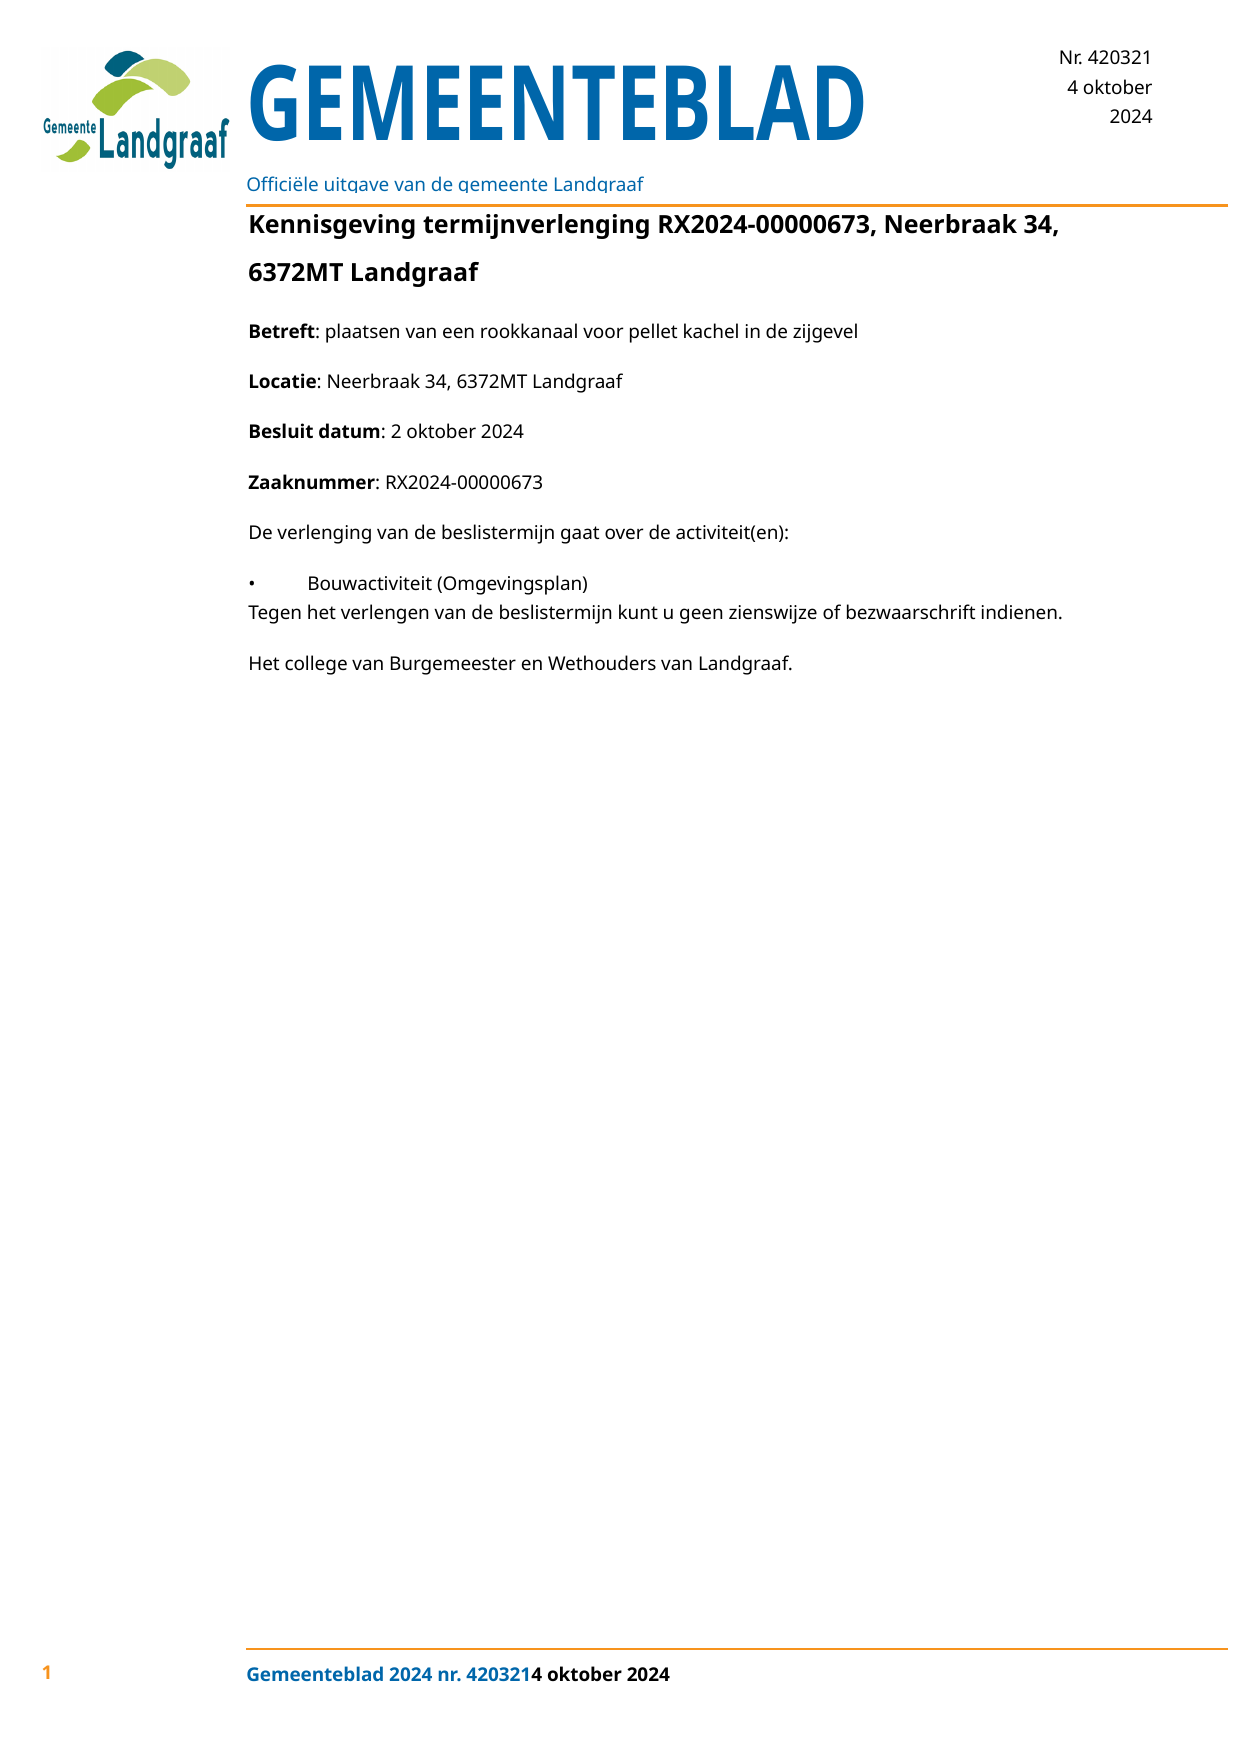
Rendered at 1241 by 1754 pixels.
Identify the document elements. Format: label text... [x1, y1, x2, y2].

list Bouwactiviteit (Omgevingsplan) [248, 570, 1152, 596]
text Het college van Burgemeester en Wethouders van Landgraaf. [248, 650, 1152, 676]
picture [41, 47, 231, 172]
text Besluit datum: 2 oktober 2024 [248, 419, 1152, 444]
text De verlenging van de beslistermijn gaat over de activiteit(en): [248, 519, 1152, 545]
text Tegen het verlengen van de beslistermijn kunt u geen zienswijze of bezwaarschrift indienen. [248, 599, 1152, 625]
text Locatie: Neerbraak 34, 6372MT Landgraaf [248, 368, 1152, 394]
text Betreft: plaatsen van een rookkanaal voor pellet kachel in de zijgevel [248, 318, 1152, 344]
text Zaaknummer: RX2024-00000673 [248, 469, 1152, 495]
text Kennisgeving termijnverlenging RX2024-00000673, Neerbraak 34, 6372MT Landgraaf [248, 207, 1152, 288]
